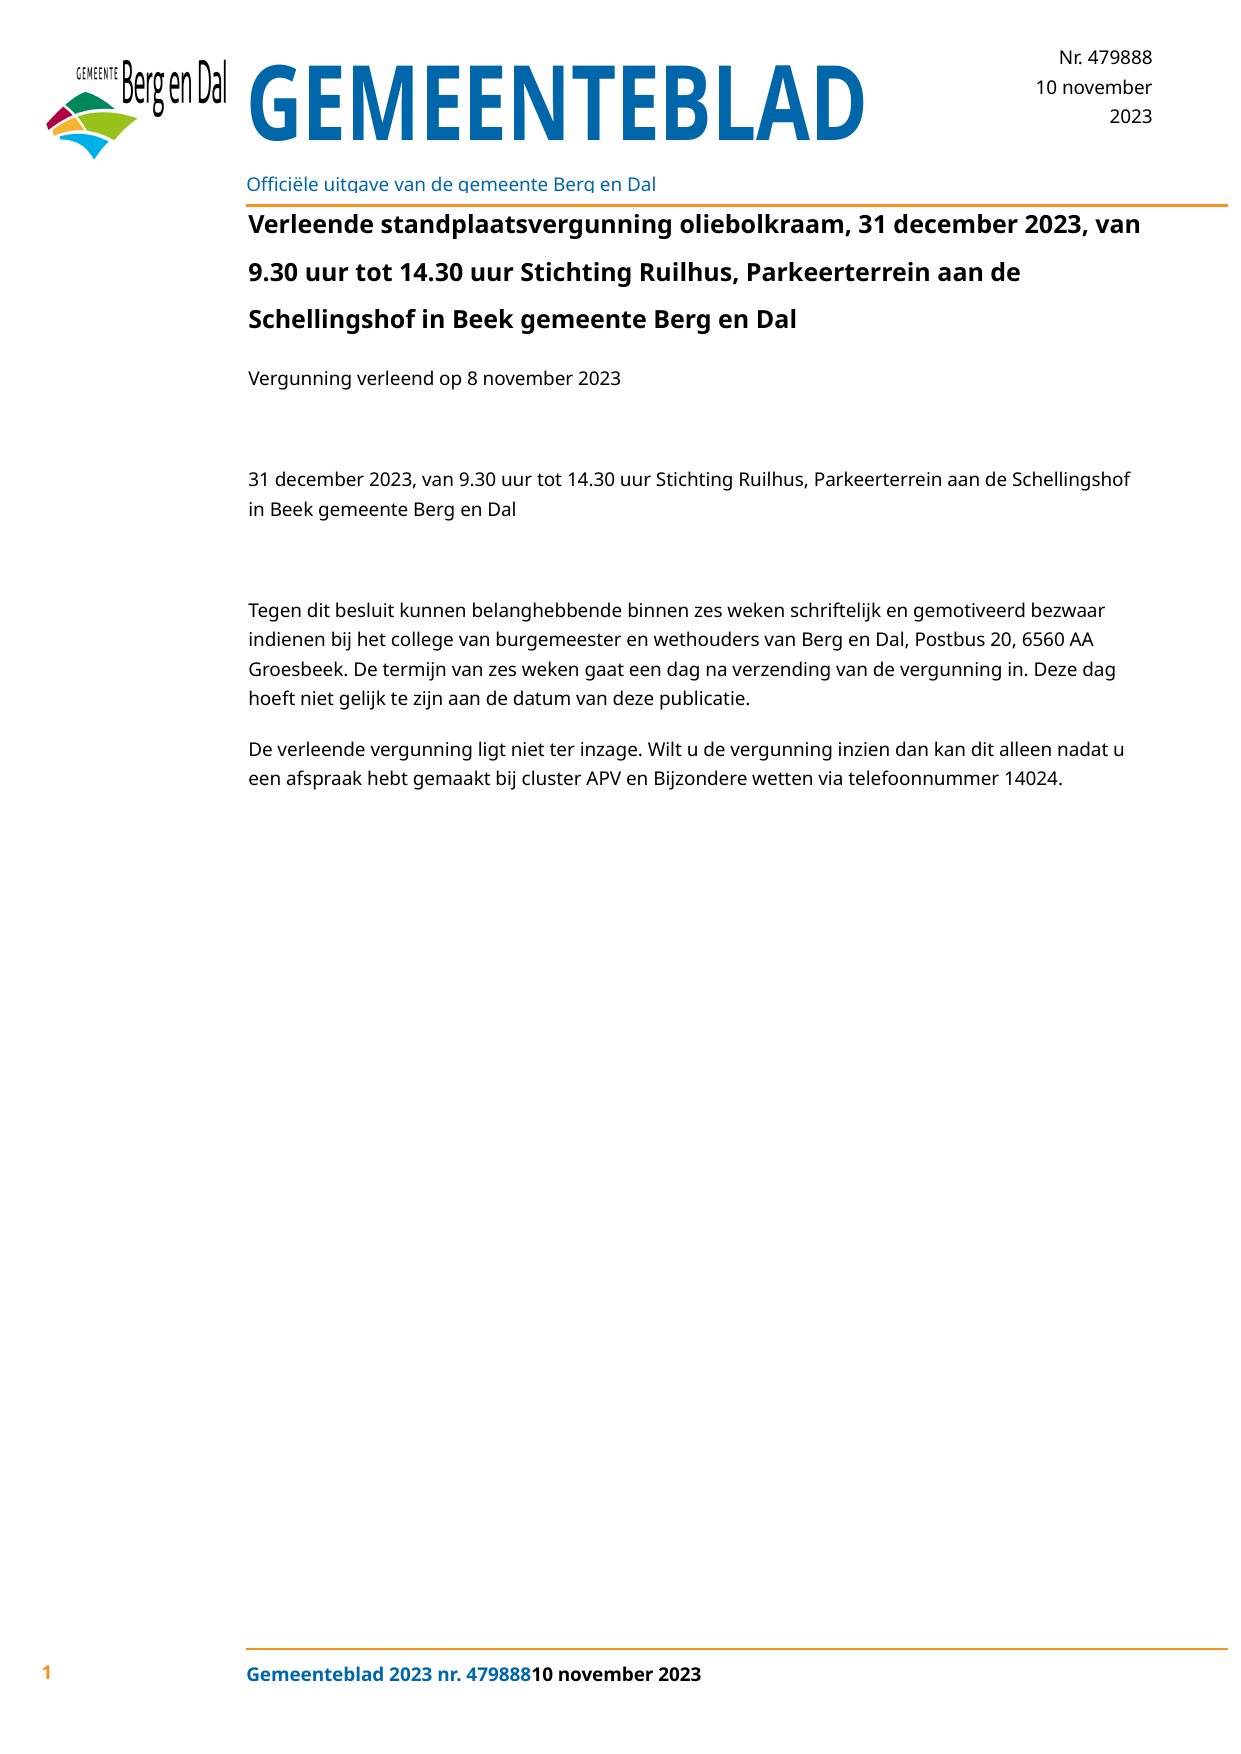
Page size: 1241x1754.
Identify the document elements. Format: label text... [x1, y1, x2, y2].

text De verleende vergunning ligt niet ter inzage. Wilt u de vergunning inzien dan kan dit alleen nadat u een afspraak hebt gemaakt bij cluster APV en Bijzondere wetten via telefoonnummer 14024. [248, 736, 1152, 791]
picture [41, 47, 231, 172]
text 31 december 2023, van 9.30 uur tot 14.30 uur Stichting Ruilhus, Parkeerterrein aan de Schellingshof in Beek gemeente Berg en Dal [248, 466, 1152, 522]
text Tegen dit besluit kunnen belanghebbende binnen zes weken schriftelijk en gemotiveerd bezwaar indienen bij het college van burgemeester en wethouders van Berg en Dal, Postbus 20, 6560 AA Groesbeek. De termijn van zes weken gaat een dag na verzending van de vergunning in. Deze dag hoeft niet gelijk te zijn aan de datum van deze publicatie. [248, 597, 1152, 711]
text Verleende standplaatsvergunning oliebolkraam, 31 december 2023, van 9.30 uur tot 14.30 uur Stichting Ruilhus, Parkeerterrein aan de Schellingshof in Beek gemeente Berg en Dal [248, 207, 1152, 336]
text Vergunning verleend op 8 november 2023 [248, 366, 1152, 391]
